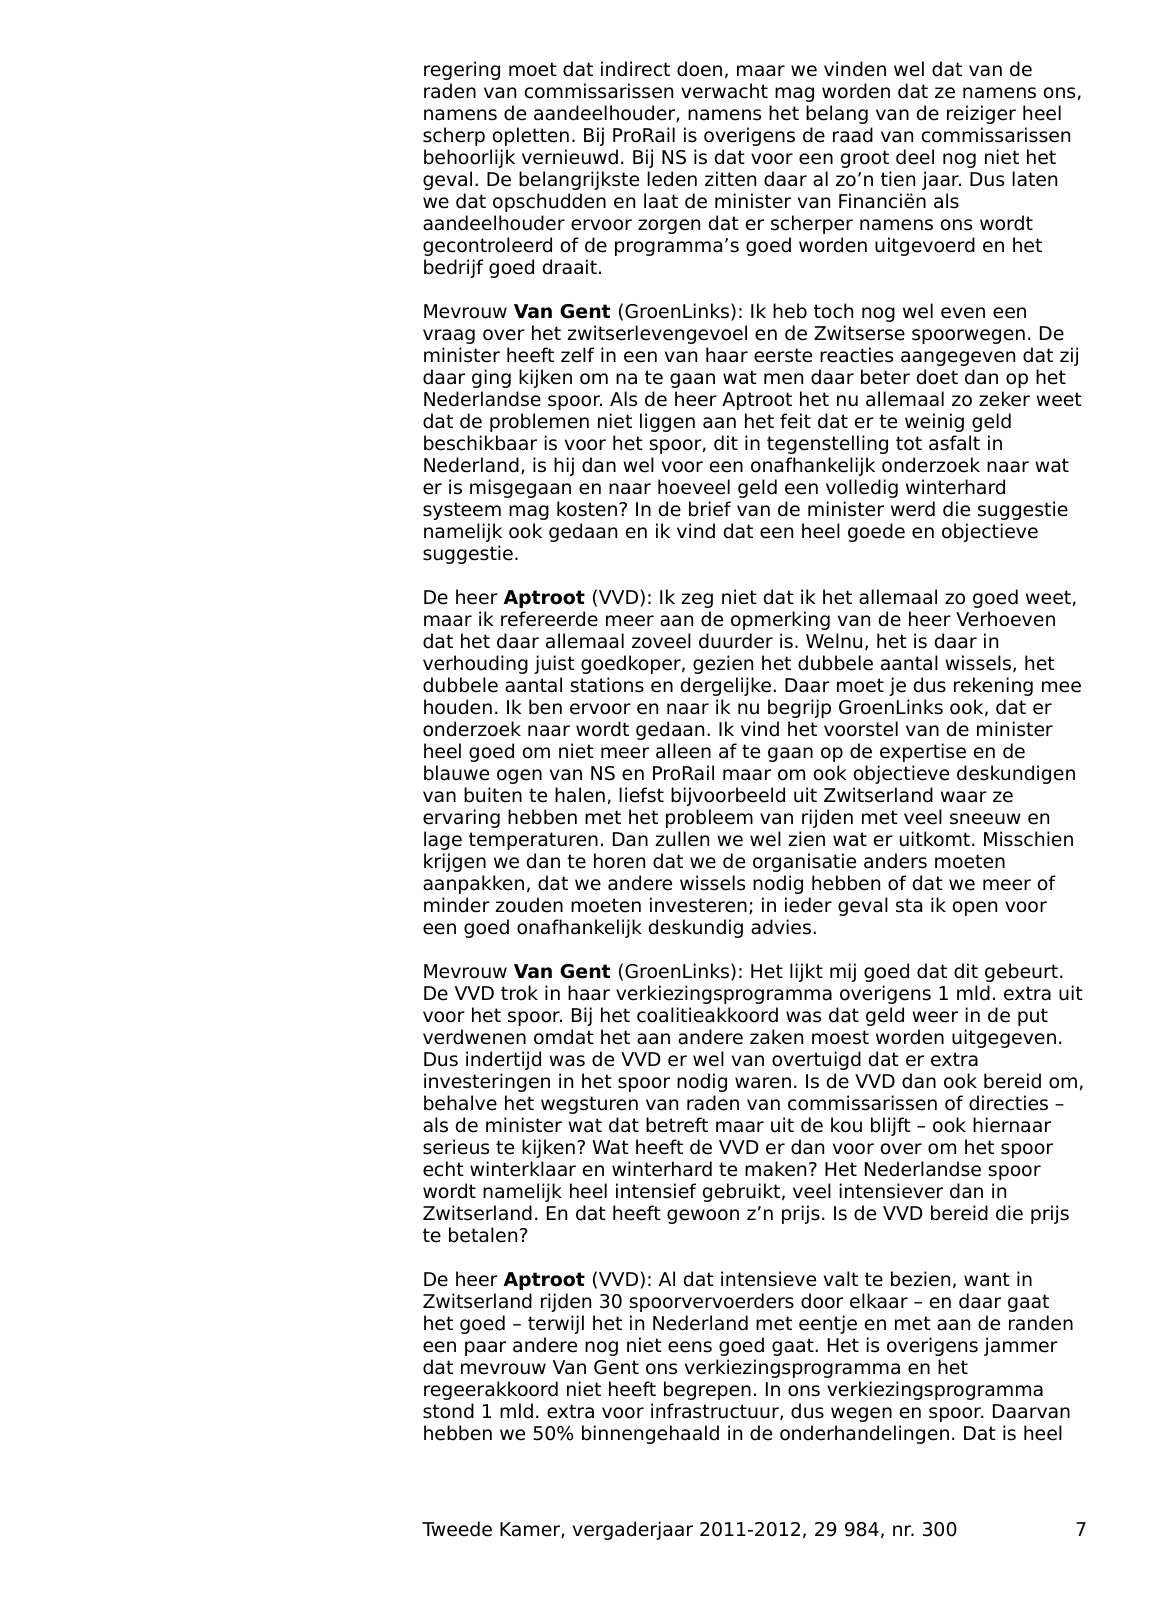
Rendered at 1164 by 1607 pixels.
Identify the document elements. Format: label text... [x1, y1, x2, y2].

text regering moet dat indirect doen, maar we vinden wel dat van de raden van commissarissen verwacht mag worden dat ze namens ons, namens de aandeelhouder, namens het belang van de reiziger heel scherp opletten. Bij ProRail is overigens de raad van commissarissen behoorlijk vernieuwd. Bij NS is dat voor een groot deel nog niet het geval. De belangrijkste leden zitten daar al zo’n tien jaar. Dus laten we dat opschudden en laat de minister van Financiën als aandeelhouder ervoor zorgen dat er scherper namens ons wordt gecontroleerd of de programma’s goed worden uitgevoerd en het bedrijf goed draait. [422, 59, 1087, 279]
text Mevrouw Van Gent (GroenLinks): Het lijkt mij goed dat dit gebeurt. De VVD trok in haar verkiezingsprogramma overigens 1 mld. extra uit voor het spoor. Bij het coalitieakkoord was dat geld weer in de put verdwenen omdat het aan andere zaken moest worden uitgegeven. Dus indertijd was de VVD er wel van overtuigd dat er extra investeringen in het spoor nodig waren. Is de VVD dan ook bereid om, behalve het wegsturen van raden van commissarissen of directies – als de minister wat dat betreft maar uit de kou blijft – ook hiernaar serieus te kijken? Wat heeft de VVD er dan voor over om het spoor echt winterklaar en winterhard te maken? Het Nederlandse spoor wordt namelijk heel intensief gebruikt, veel intensiever dan in Zwitserland. En dat heeft gewoon z’n prijs. Is de VVD bereid die prijs te betalen? [422, 961, 1087, 1247]
text De heer Aptroot (VVD): Ik zeg niet dat ik het allemaal zo goed weet, maar ik refereerde meer aan de opmerking van de heer Verhoeven dat het daar allemaal zoveel duurder is. Welnu, het is daar in verhouding juist goedkoper, gezien het dubbele aantal wissels, het dubbele aantal stations en dergelijke. Daar moet je dus rekening mee houden. Ik ben ervoor en naar ik nu begrijp GroenLinks ook, dat er onderzoek naar wordt gedaan. Ik vind het voorstel van de minister heel goed om niet meer alleen af te gaan op de expertise en de blauwe ogen van NS en ProRail maar om ook objectieve deskundigen van buiten te halen, liefst bijvoorbeeld uit Zwitserland waar ze ervaring hebben met het probleem van rijden met veel sneeuw en lage temperaturen. Dan zullen we wel zien wat er uitkomt. Misschien krijgen we dan te horen dat we de organisatie anders moeten aanpakken, dat we andere wissels nodig hebben of dat we meer of minder zouden moeten investeren; in ieder geval sta ik open voor een goed onafhankelijk deskundig advies. [422, 587, 1087, 939]
text De heer Aptroot (VVD): Al dat intensieve valt te bezien, want in Zwitserland rijden 30 spoorvervoerders door elkaar – en daar gaat het goed – terwijl het in Nederland met eentje en met aan de randen een paar andere nog niet eens goed gaat. Het is overigens jammer dat mevrouw Van Gent ons verkiezingsprogramma en het regeerakkoord niet heeft begrepen. In ons verkiezingsprogramma stond 1 mld. extra voor infrastructuur, dus wegen en spoor. Daarvan hebben we 50% binnengehaald in de onderhandelingen. Dat is heel [422, 1269, 1087, 1444]
text Mevrouw Van Gent (GroenLinks): Ik heb toch nog wel even een vraag over het zwitserlevengevoel en de Zwitserse spoorwegen. De minister heeft zelf in een van haar eerste reacties aangegeven dat zij daar ging kijken om na te gaan wat men daar beter doet dan op het Nederlandse spoor. Als de heer Aptroot het nu allemaal zo zeker weet dat de problemen niet liggen aan het feit dat er te weinig geld beschikbaar is voor het spoor, dit in tegenstelling tot asfalt in Nederland, is hij dan wel voor een onafhankelijk onderzoek naar wat er is misgegaan en naar hoeveel geld een volledig winterhard systeem mag kosten? In de brief van de minister werd die suggestie namelijk ook gedaan en ik vind dat een heel goede en objectieve suggestie. [422, 301, 1087, 565]
